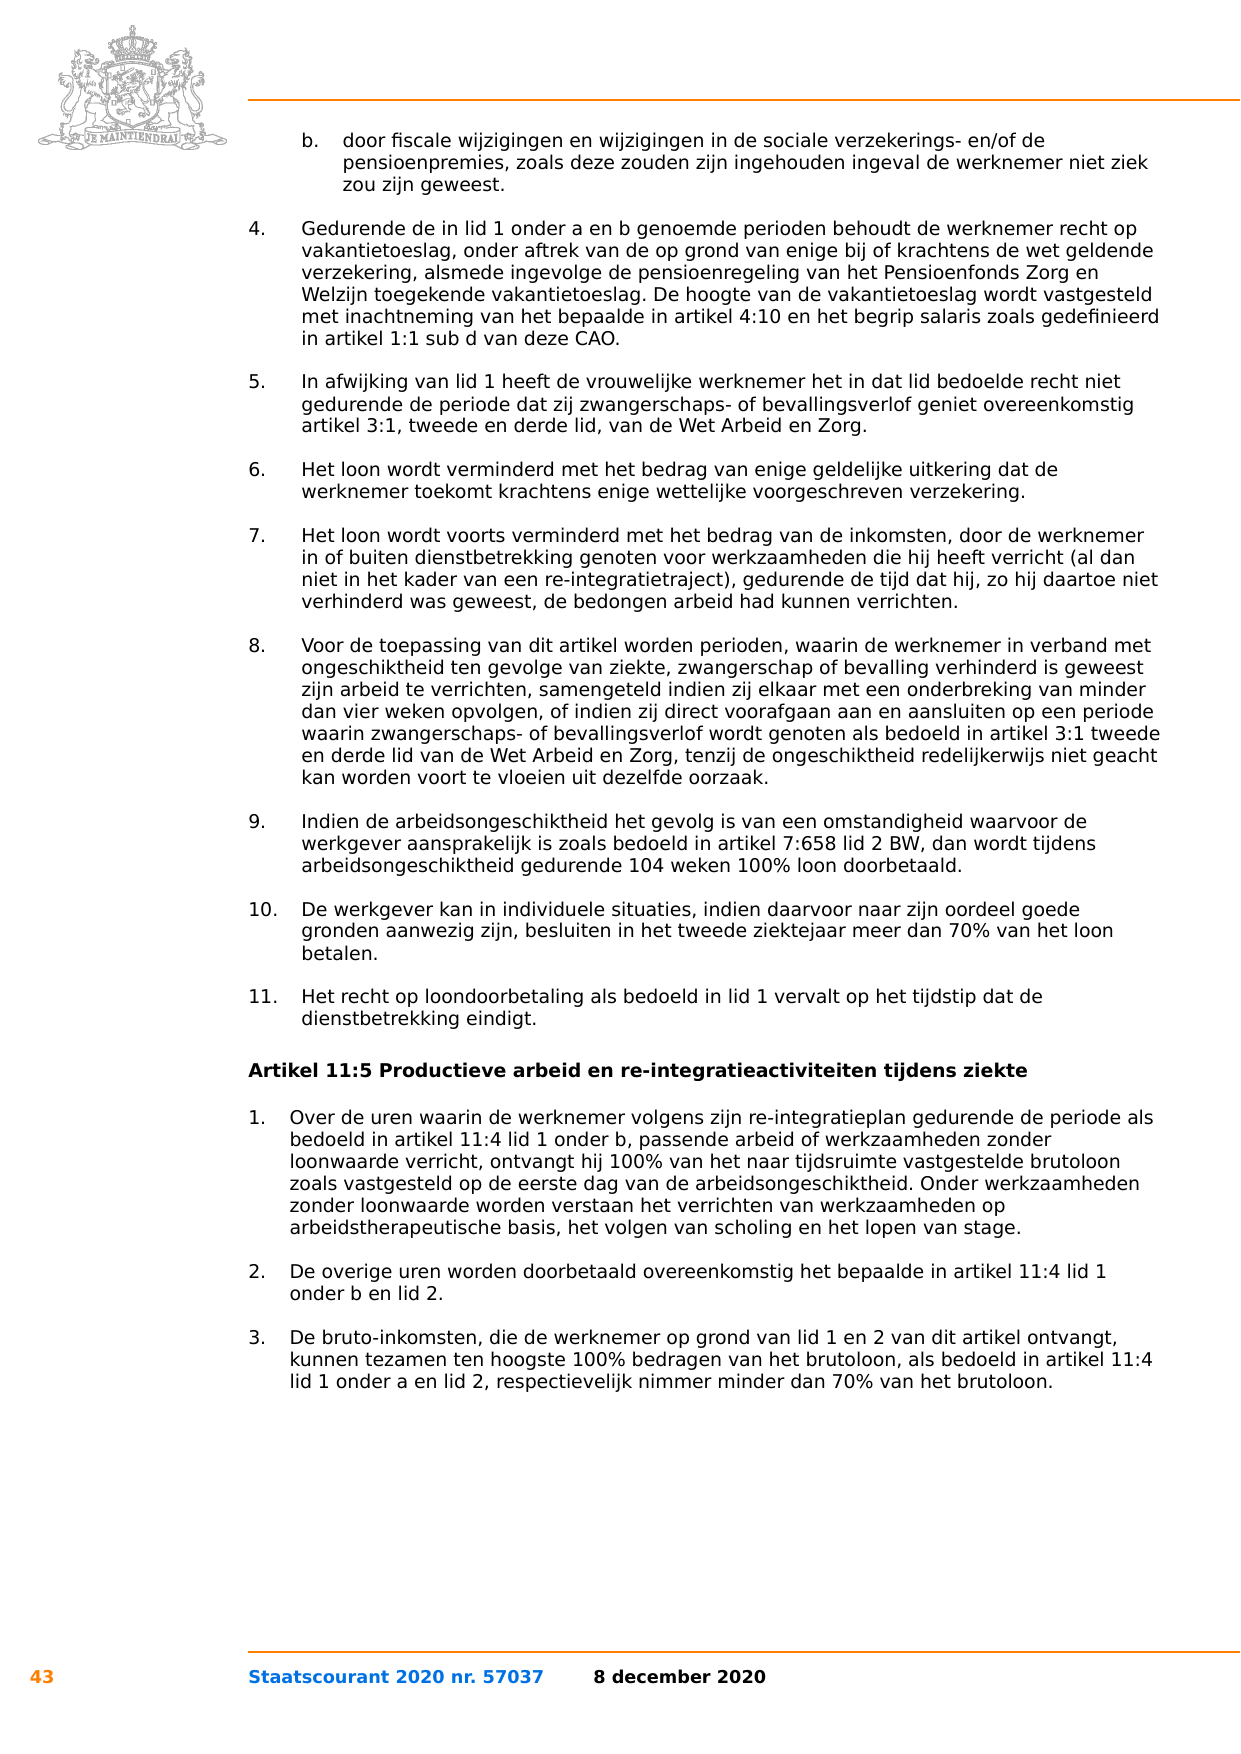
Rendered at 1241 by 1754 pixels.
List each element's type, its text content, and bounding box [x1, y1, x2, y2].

text 5. In afwijking van lid 1 heeft de vrouwelijke werknemer het in dat lid bedoelde recht niet gedurende de periode dat zij zwangerschaps- of bevallingsverlof geniet overeenkomstig artikel 3:1, tweede en derde lid, van de Wet Arbeid en Zorg. [248, 371, 1163, 437]
text 10. De werkgever kan in individuele situaties, indien daarvoor naar zijn oordeel goede gronden aanwezig zijn, besluiten in het tweede ziektejaar meer dan 70% van het loon betalen. [248, 898, 1163, 964]
picture [38, 25, 227, 150]
text 11. Het recht op loondoorbetaling als bedoeld in lid 1 vervalt op het tijdstip dat de dienstbetrekking eindigt. [248, 986, 1163, 1030]
text 3. De bruto-inkomsten, die de werknemer op grond van lid 1 en 2 van dit artikel ontvangt, kunnen tezamen ten hoogste 100% bedragen van het brutoloon, als bedoeld in artikel 11:4 lid 1 onder a en lid 2, respectievelijk nimmer minder dan 70% van het brutoloon. [248, 1327, 1163, 1393]
text 4. Gedurende de in lid 1 onder a en b genoemde perioden behoudt de werknemer recht op vakantietoeslag, onder aftrek van de op grond van enige bij of krachtens de wet geldende verzekering, alsmede ingevolge de pensioenregeling van het Pensioenfonds Zorg en Welzijn toegekende vakantietoeslag. De hoogte van de vakantietoeslag wordt vastgesteld met inachtneming van het bepaalde in artikel 4:10 en het begrip salaris zoals gedefinieerd in artikel 1:1 sub d van deze CAO. [248, 218, 1163, 349]
text 7. Het loon wordt voorts verminderd met het bedrag van de inkomsten, door de werknemer in of buiten dienstbetrekking genoten voor werkzaamheden die hij heeft verricht (al dan niet in het kader van een re-integratietraject), gedurende de tijd dat hij, zo hij daartoe niet verhinderd was geweest, de bedongen arbeid had kunnen verrichten. [248, 525, 1163, 613]
text 1. Over de uren waarin de werknemer volgens zijn re-integratieplan gedurende de periode als bedoeld in artikel 11:4 lid 1 onder b, passende arbeid of werkzaamheden zonder loonwaarde verricht, ontvangt hij 100% van het naar tijdsruimte vastgestelde brutoloon zoals vastgesteld op de eerste dag van de arbeidsongeschiktheid. Onder werkzaamheden zonder loonwaarde worden verstaan het verrichten van werkzaamheden op arbeidstherapeutische basis, het volgen van scholing en het lopen van stage. [248, 1107, 1163, 1239]
subtitle Artikel 11:5 Productieve arbeid en re-integratieactiviteiten tijdens ziekte [248, 1060, 1163, 1082]
text 8. Voor de toepassing van dit artikel worden perioden, waarin de werknemer in verband met ongeschiktheid ten gevolge van ziekte, zwangerschap of bevalling verhinderd is geweest zijn arbeid te verrichten, samengeteld indien zij elkaar met een onderbreking van minder dan vier weken opvolgen, of indien zij direct voorafgaan aan en aansluiten op een periode waarin zwangerschaps- of bevallingsverlof wordt genoten als bedoeld in artikel 3:1 tweede en derde lid van de Wet Arbeid en Zorg, tenzij de ongeschiktheid redelijkerwijs niet geacht kan worden voort te vloeien uit dezelfde oorzaak. [248, 635, 1163, 789]
text 6. Het loon wordt verminderd met het bedrag van enige geldelijke uitkering dat de werknemer toekomt krachtens enige wettelijke voorgeschreven verzekering. [248, 459, 1163, 503]
text 2. De overige uren worden doorbetaald overeenkomstig het bepaalde in artikel 11:4 lid 1 onder b en lid 2. [248, 1261, 1163, 1305]
text b. door fiscale wijzigingen en wijzigingen in de sociale verzekerings- en/of de pensioenpremies, zoals deze zouden zijn ingehouden ingeval de werknemer niet ziek zou zijn geweest. [301, 130, 1163, 196]
text 9. Indien de arbeidsongeschiktheid het gevolg is van een omstandigheid waarvoor de werkgever aansprakelijk is zoals bedoeld in artikel 7:658 lid 2 BW, dan wordt tijdens arbeidsongeschiktheid gedurende 104 weken 100% loon doorbetaald. [248, 811, 1163, 877]
